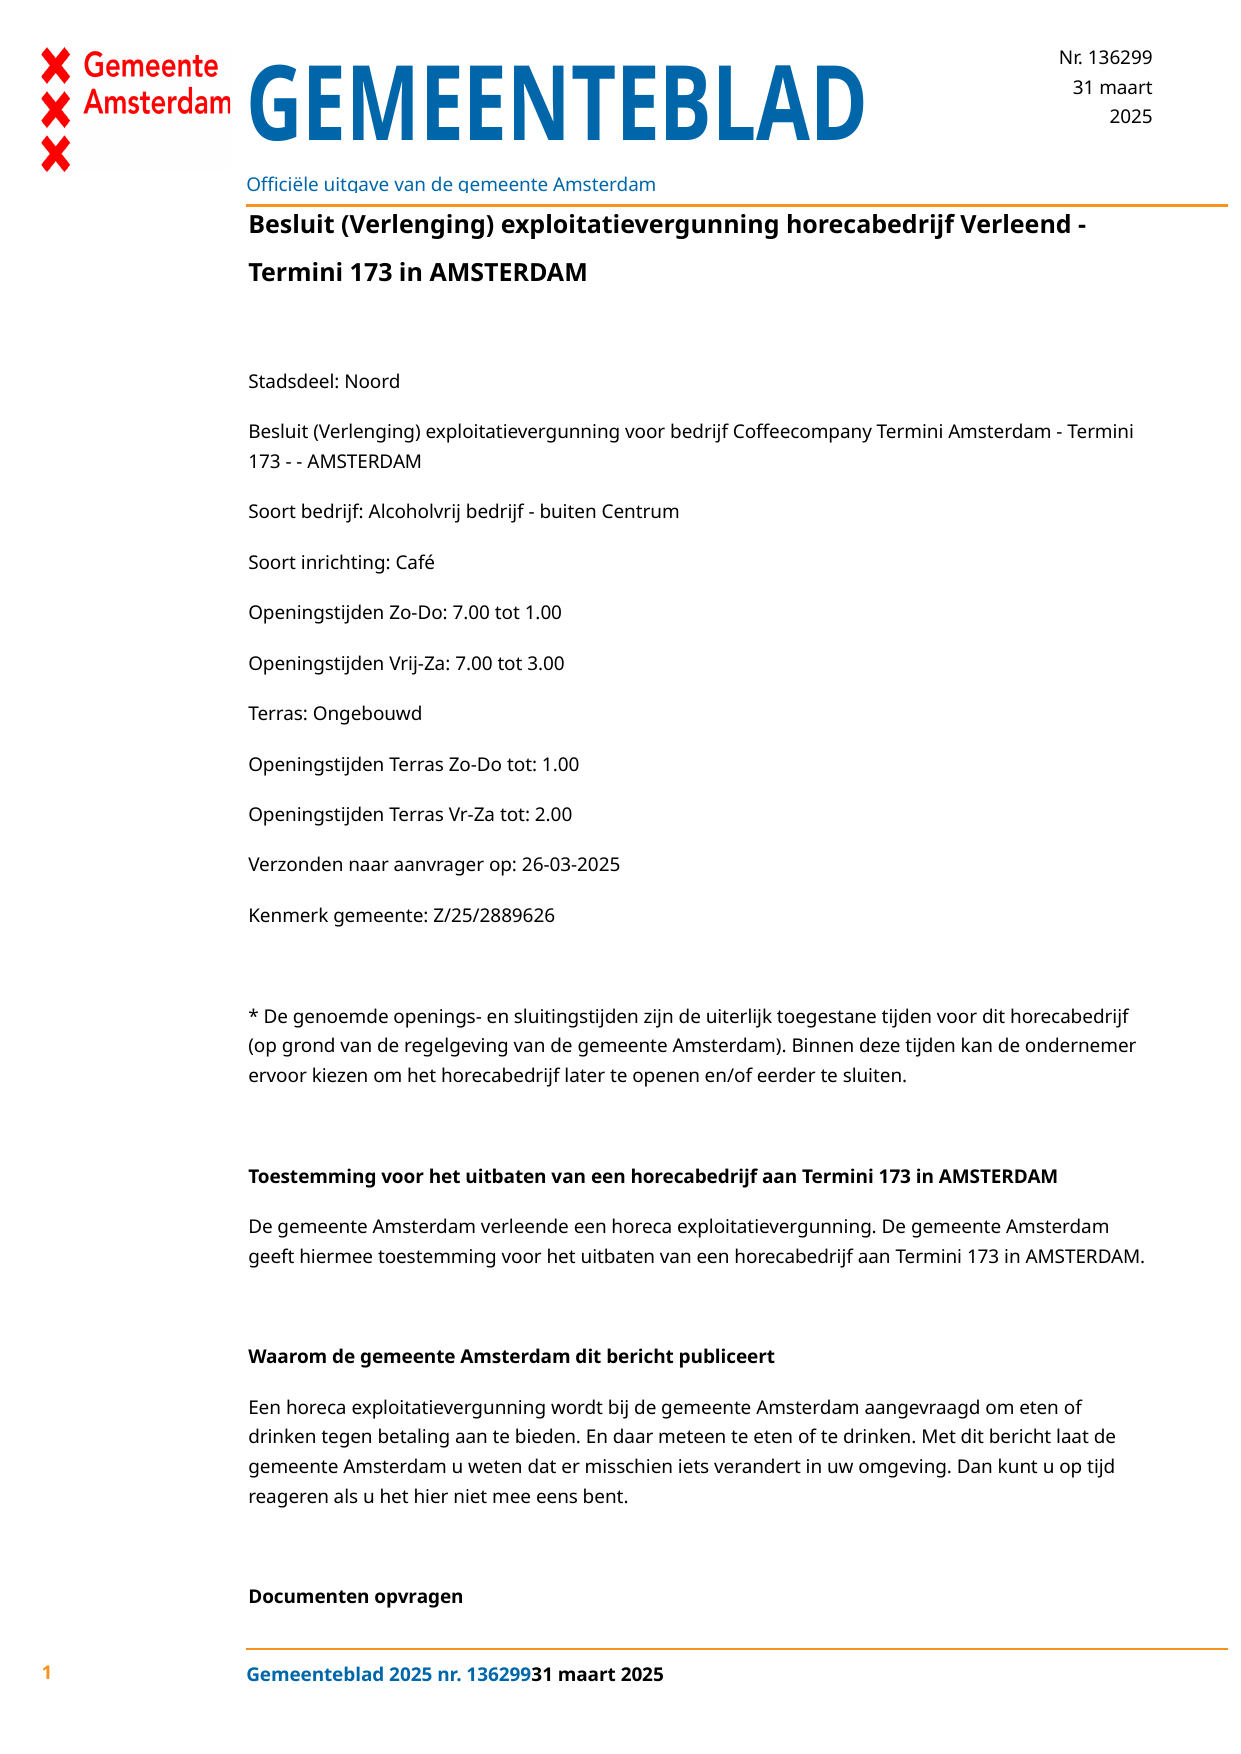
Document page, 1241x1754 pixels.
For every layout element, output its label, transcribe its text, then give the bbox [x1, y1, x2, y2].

text Terras: Ongebouwd [248, 700, 1152, 726]
text Documenten opvragen [248, 1584, 1152, 1609]
text Verzonden naar aanvrager op: 26-03-2025 [248, 852, 1152, 877]
text Besluit (Verlenging) exploitatievergunning horecabedrijf Verleend - Termini 173 in AMSTERDAM [248, 207, 1152, 288]
text Openingstijden Zo-Do: 7.00 tot 1.00 [248, 599, 1152, 625]
text De gemeente Amsterdam verleende een horeca exploitatievergunning. De gemeente Amsterdam geeft hiermee toestemming voor het uitbaten van een horecabedrijf aan Termini 173 in AMSTERDAM. [248, 1213, 1152, 1269]
text Soort inrichting: Café [248, 549, 1152, 575]
text Toestemming voor het uitbaten van een horecabedrijf aan Termini 173 in AMSTERDAM [248, 1163, 1152, 1189]
text Stadsdeel: Noord [248, 368, 1152, 394]
text Besluit (Verlenging) exploitatievergunning voor bedrijf Coffeecompany Termini Amsterdam - Termini 173 - - AMSTERDAM [248, 419, 1152, 474]
text Kenmerk gemeente: Z/25/2889626 [248, 902, 1152, 928]
text Openingstijden Terras Zo-Do tot: 1.00 [248, 751, 1152, 777]
text Een horeca exploitatievergunning wordt bij de gemeente Amsterdam aangevraagd om eten of drinken tegen betaling aan te bieden. En daar meteen te eten of te drinken. Met dit bericht laat de gemeente Amsterdam u weten dat er misschien iets verandert in uw omgeving. Dan kunt u op tijd reageren als u het hier niet mee eens bent. [248, 1394, 1152, 1509]
text Waarom de gemeente Amsterdam dit bericht publiceert [248, 1344, 1152, 1369]
text Openingstijden Terras Vr-Za tot: 2.00 [248, 801, 1152, 827]
text * De genoemde openings- en sluitingstijden zijn de uiterlijk toegestane tijden voor dit horecabedrijf (op grond van de regelgeving van de gemeente Amsterdam). Binnen deze tijden kan de ondernemer ervoor kiezen om het horecabedrijf later te openen en/of eerder te sluiten. [248, 1003, 1152, 1088]
text Soort bedrijf: Alcoholvrij bedrijf - buiten Centrum [248, 499, 1152, 524]
text Openingstijden Vrij-Za: 7.00 tot 3.00 [248, 650, 1152, 676]
picture [41, 47, 231, 172]
